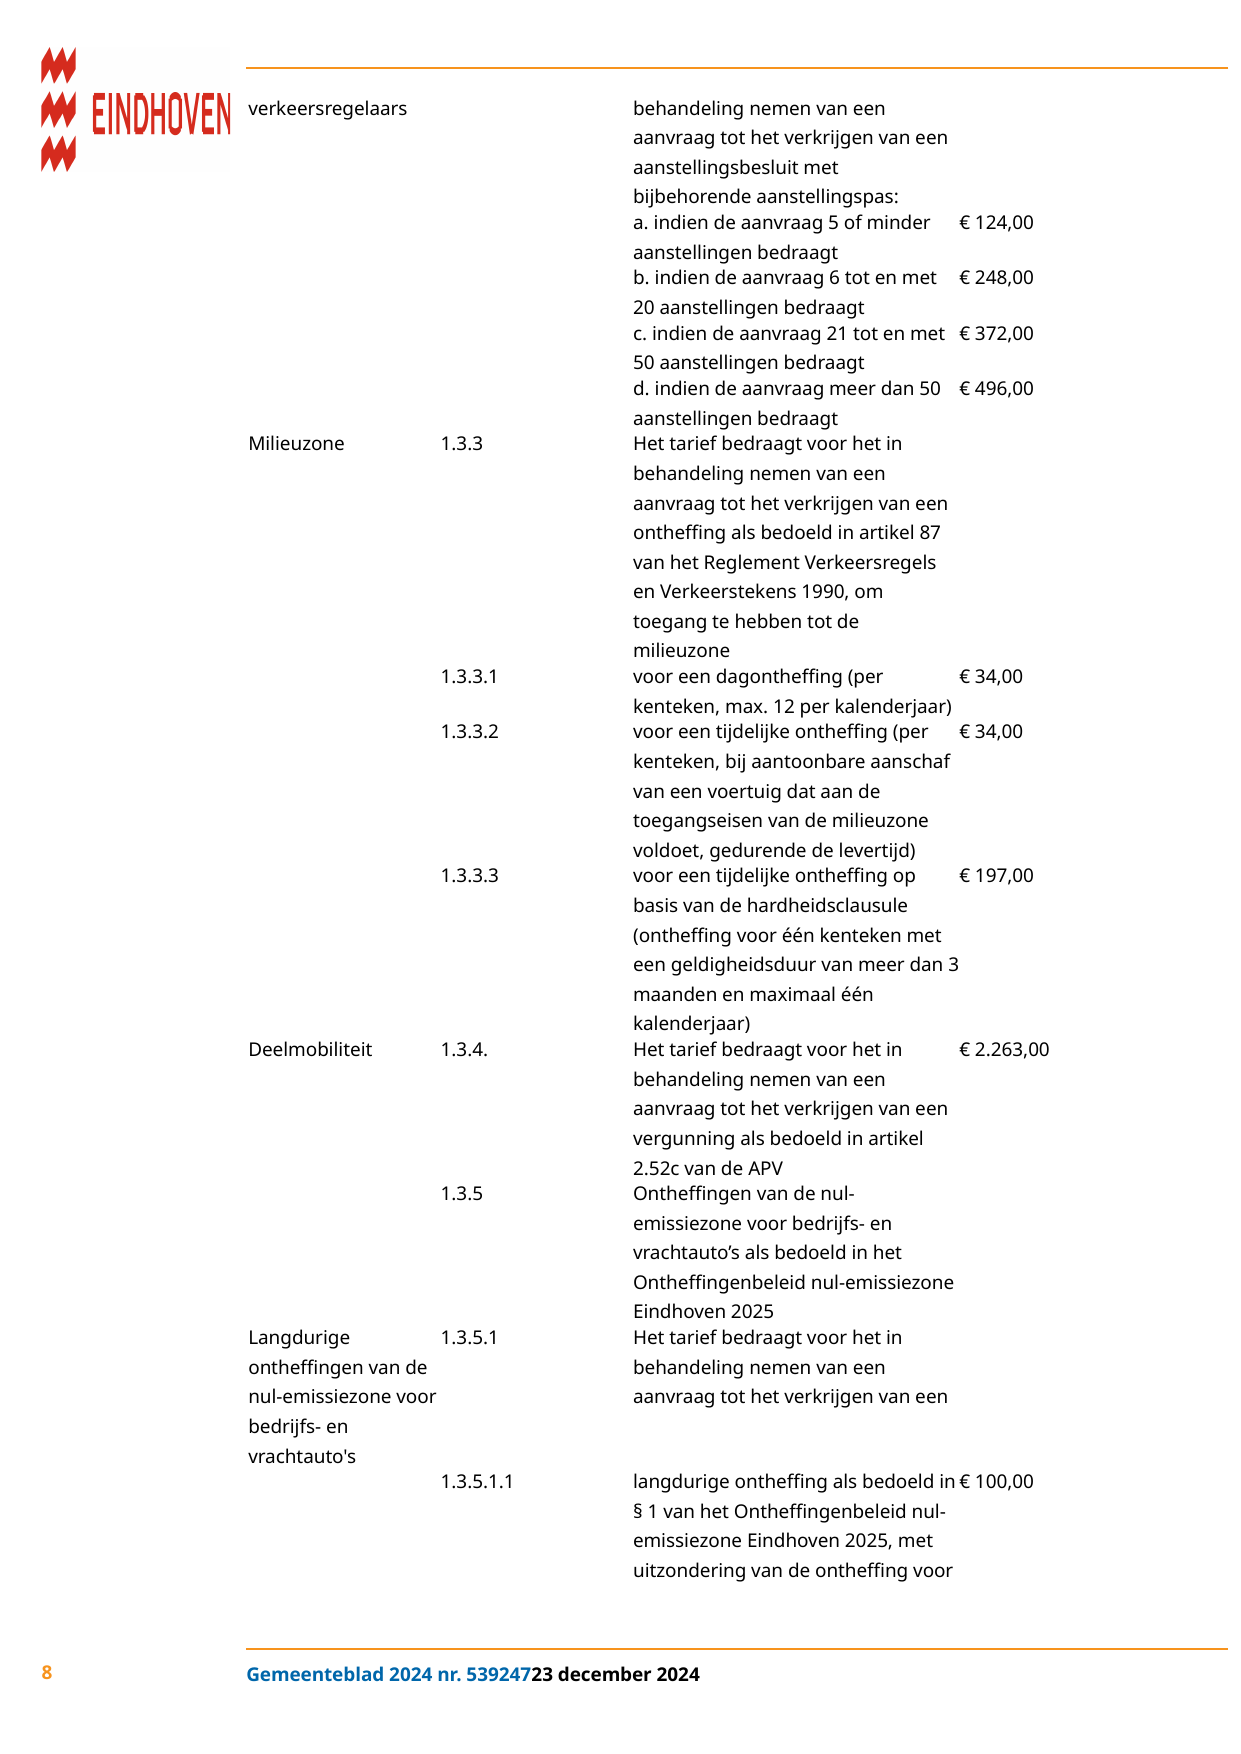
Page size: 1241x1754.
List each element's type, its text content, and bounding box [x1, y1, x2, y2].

table_cell [248, 375, 440, 431]
table_cell [959, 1180, 1152, 1324]
table_cell € 248,00 [959, 265, 1152, 320]
table_cell 1.3.5 [440, 1180, 633, 1324]
table_cell Milieuzone [248, 431, 440, 663]
table_cell [248, 265, 440, 320]
table_cell voor een tijdelijke ontheffing (per kenteken, bij aantoonbare aanschaf van een voertuig dat aan de toegangseisen van de milieuzone voldoet, gedurende de levertijd) [633, 719, 959, 863]
table_cell € 34,00 [959, 663, 1152, 719]
table_cell 1.3.3.2 [440, 719, 633, 863]
table_cell Het tarief bedraagt voor het in behandeling nemen van een aanvraag tot het verkrijgen van een ontheffing als bedoeld in artikel 87 van het Reglement Verkeersregels en Verkeerstekens 1990, om toegang te hebben tot de milieuzone [633, 431, 959, 663]
table_cell [440, 209, 633, 264]
table_cell [248, 719, 440, 863]
table_cell langdurige ontheffing als bedoeld in § 1 van het Ontheffingenbeleid nul-emissiezone Eindhoven 2025, met uitzondering van de ontheffing voor [633, 1469, 959, 1583]
table_cell Het tarief bedraagt voor het in behandeling nemen van een aanvraag tot het verkrijgen van een [633, 1325, 959, 1468]
table_cell Langdurige ontheffingen van de nul-emissiezone voor bedrijfs- en vrachtauto's [248, 1325, 440, 1468]
table_cell Ontheffingen van de nul-emissiezone voor bedrijfs- en vrachtauto’s als bedoeld in het Ontheffingenbeleid nul-emissiezone Eindhoven 2025 [633, 1180, 959, 1324]
table_cell [248, 1180, 440, 1324]
picture [41, 47, 231, 172]
table_cell € 2.263,00 [959, 1036, 1152, 1180]
table_cell [959, 1325, 1152, 1468]
table_cell [440, 320, 633, 375]
table_cell Deelmobiliteit [248, 1036, 440, 1180]
table_cell voor een dagontheffing (per kenteken, max. 12 per kalenderjaar) [633, 663, 959, 719]
table_cell [248, 320, 440, 375]
table_cell behandeling nemen van een aanvraag tot het verkrijgen van een aanstellingsbesluit met bijbehorende aanstellingspas: [633, 95, 959, 209]
table_cell b. indien de aanvraag 6 tot en met 20 aanstellingen bedraagt [633, 265, 959, 320]
table_cell 1.3.5.1 [440, 1325, 633, 1468]
table_cell € 124,00 [959, 209, 1152, 264]
table_cell € 197,00 [959, 863, 1152, 1036]
table_cell 1.3.4. [440, 1036, 633, 1180]
table_cell [248, 863, 440, 1036]
table_cell € 372,00 [959, 320, 1152, 375]
table_cell [440, 265, 633, 320]
table_cell 1.3.3.3 [440, 863, 633, 1036]
table_cell 1.3.5.1.1 [440, 1469, 633, 1583]
table_cell [248, 209, 440, 264]
table_cell Het tarief bedraagt voor het in behandeling nemen van een aanvraag tot het verkrijgen van een vergunning als bedoeld in artikel 2.52c van de APV [633, 1036, 959, 1180]
table_cell € 100,00 [959, 1469, 1152, 1583]
table_cell c. indien de aanvraag 21 tot en met 50 aanstellingen bedraagt [633, 320, 959, 375]
table_cell voor een tijdelijke ontheffing op basis van de hardheidsclausule (ontheffing voor één kenteken met een geldigheidsduur van meer dan 3 maanden en maximaal één kalenderjaar) [633, 863, 959, 1036]
table_cell [248, 663, 440, 719]
table_cell a. indien de aanvraag 5 of minder aanstellingen bedraagt [633, 209, 959, 264]
table_cell [248, 1469, 440, 1583]
table_cell € 34,00 [959, 719, 1152, 863]
table_cell verkeersregelaars [248, 95, 440, 209]
table_cell [959, 431, 1152, 663]
table_cell 1.3.3 [440, 431, 633, 663]
table_cell [440, 375, 633, 431]
table_cell d. indien de aanvraag meer dan 50 aanstellingen bedraagt [633, 375, 959, 431]
table_cell 1.3.3.1 [440, 663, 633, 719]
table_cell [440, 95, 633, 209]
table_cell € 496,00 [959, 375, 1152, 431]
table_cell [959, 95, 1152, 209]
